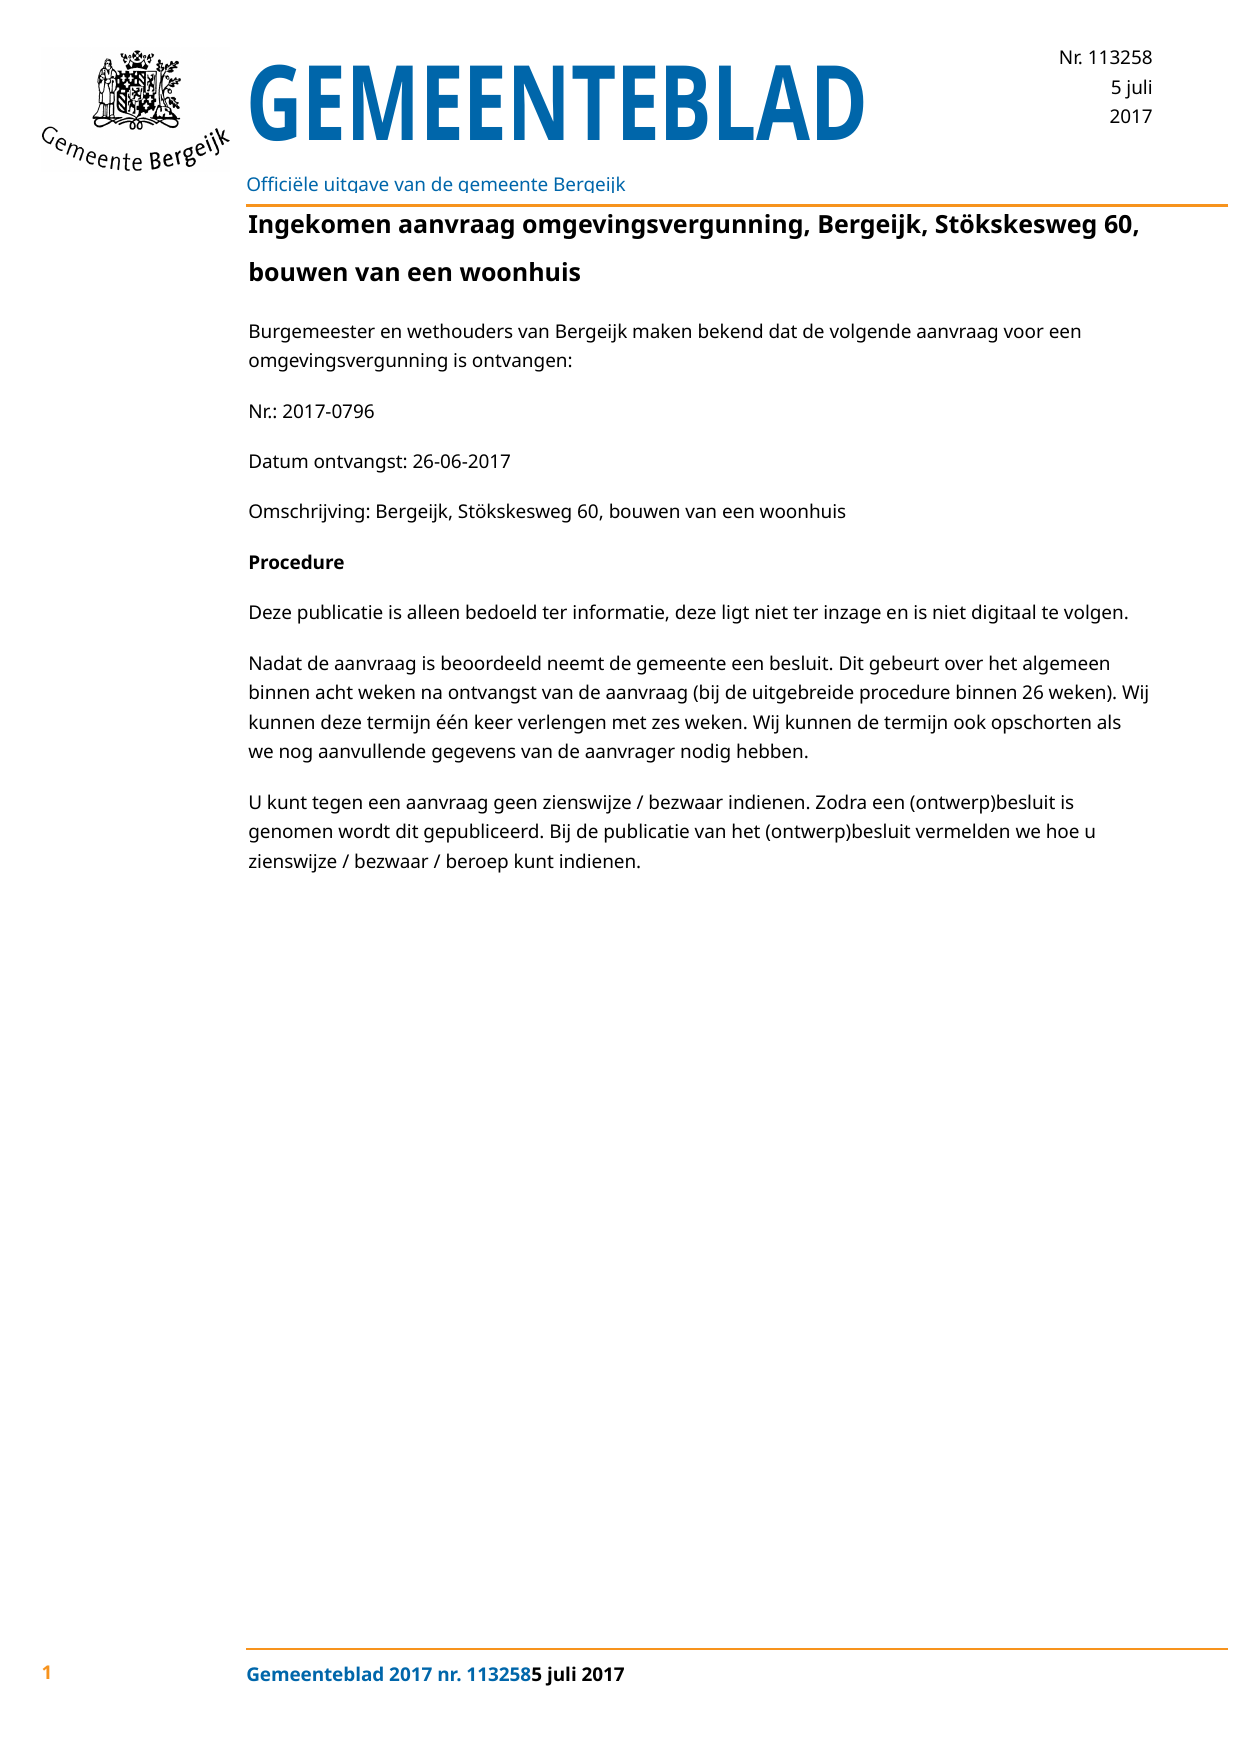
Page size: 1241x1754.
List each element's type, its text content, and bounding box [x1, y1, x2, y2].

text Ingekomen aanvraag omgevingsvergunning, Bergeijk, Stökskesweg 60, bouwen van een woonhuis [248, 207, 1152, 288]
text Datum ontvangst: 26-06-2017 [248, 448, 1152, 474]
text Burgemeester en wethouders van Bergeijk maken bekend dat de volgende aanvraag voor een omgevingsvergunning is ontvangen: [248, 318, 1152, 373]
text U kunt tegen een aanvraag geen zienswijze / bezwaar indienen. Zodra een (ontwerp)besluit is genomen wordt dit gepubliceerd. Bij de publicatie van het (ontwerp)besluit vermelden we hoe u zienswijze / bezwaar / beroep kunt indienen. [248, 789, 1152, 874]
text Omschrijving: Bergeijk, Stökskesweg 60, bouwen van een woonhuis [248, 499, 1152, 524]
text Nadat de aanvraag is beoordeeld neemt de gemeente een besluit. Dit gebeurt over het algemeen binnen acht weken na ontvangst van de aanvraag (bij de uitgebreide procedure binnen 26 weken). Wij kunnen deze termijn één keer verlengen met zes weken. Wij kunnen de termijn ook opschorten als we nog aanvullende gegevens van de aanvrager nodig hebben. [248, 650, 1152, 764]
text Nr.: 2017-0796 [248, 398, 1152, 424]
picture [41, 47, 231, 172]
text Deze publicatie is alleen bedoeld ter informatie, deze ligt niet ter inzage en is niet digitaal te volgen. [248, 599, 1152, 625]
text Procedure [248, 549, 1152, 575]
